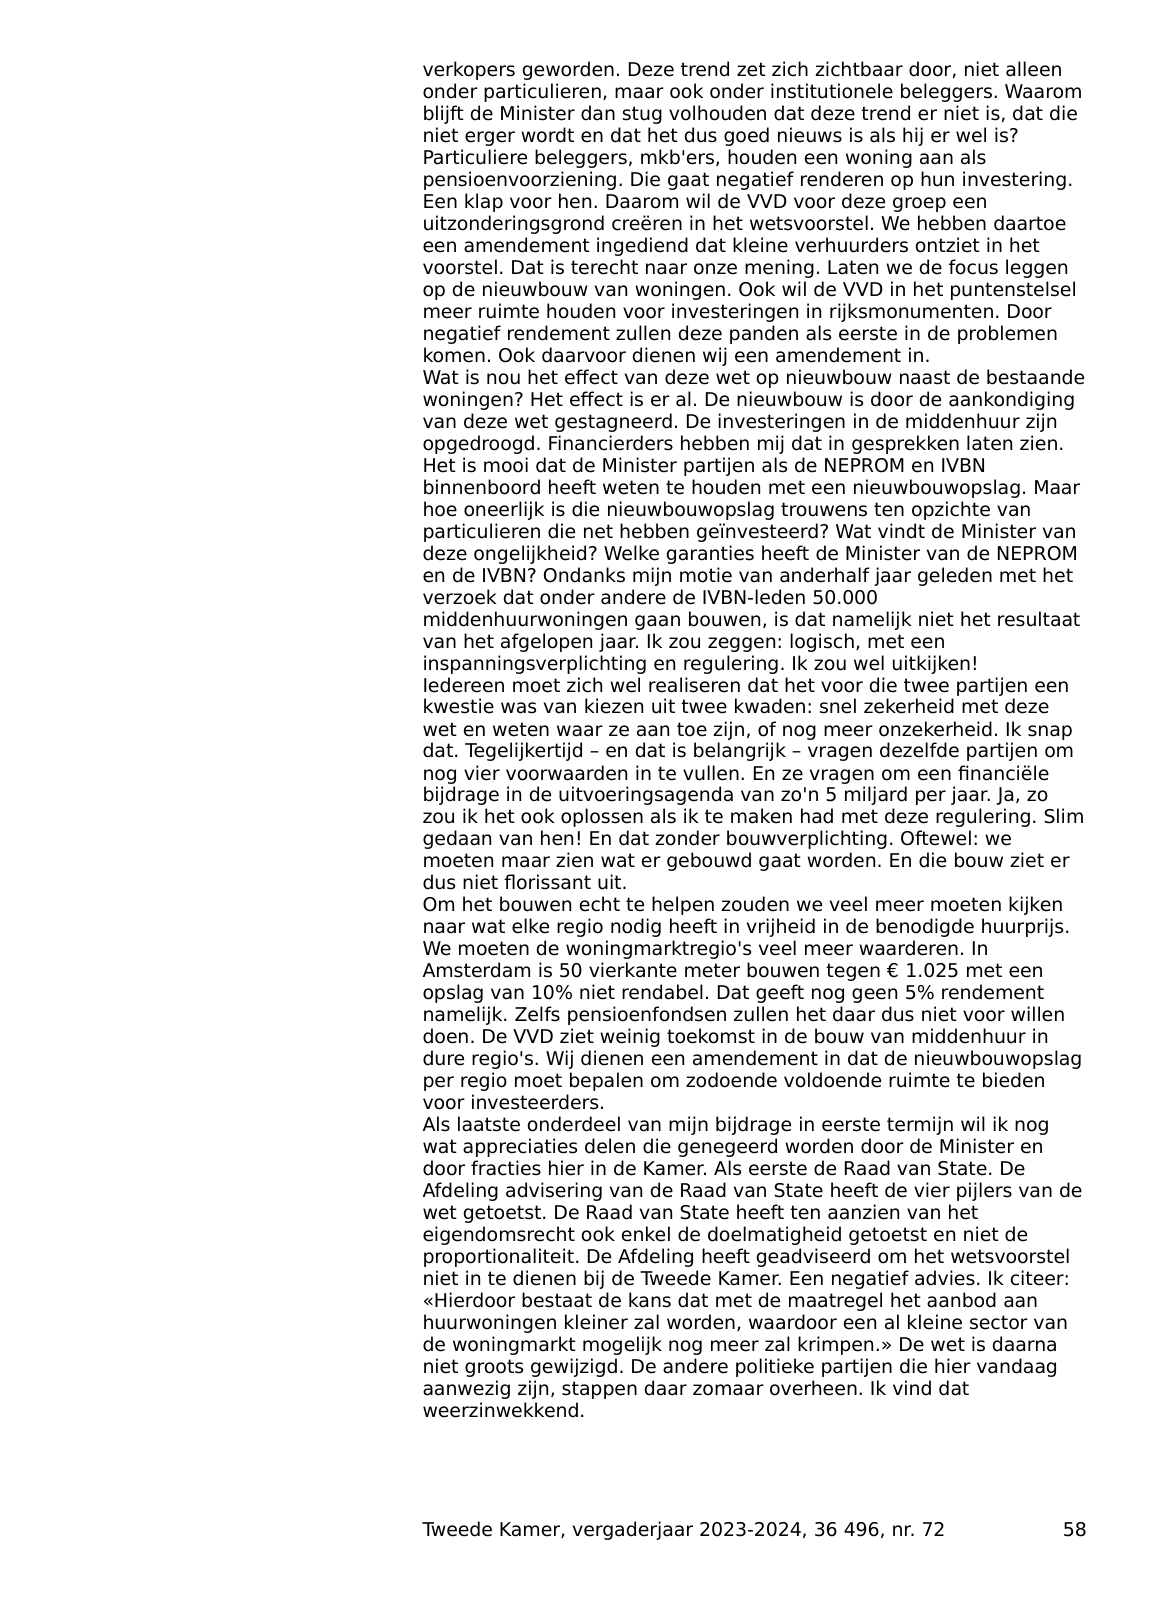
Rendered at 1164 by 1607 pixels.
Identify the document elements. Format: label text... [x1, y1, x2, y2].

text Als laatste onderdeel van mijn bijdrage in eerste termijn wil ik nog wat appreciaties delen die genegeerd worden door de Minister en door fracties hier in de Kamer. Als eerste de Raad van State. De Afdeling advisering van de Raad van State heeft de vier pijlers van de wet getoetst. De Raad van State heeft ten aanzien van het eigendomsrecht ook enkel de doelmatigheid getoetst en niet de proportionaliteit. De Afdeling heeft geadviseerd om het wetsvoorstel niet in te dienen bij de Tweede Kamer. Een negatief advies. Ik citeer: «Hierdoor bestaat de kans dat met de maatregel het aanbod aan huurwoningen kleiner zal worden, waardoor een al kleine sector van de woningmarkt mogelijk nog meer zal krimpen.» De wet is daarna niet groots gewijzigd. De andere politieke partijen die hier vandaag aanwezig zijn, stappen daar zomaar overheen. Ik vind dat weerzinwekkend. [422, 1114, 1087, 1422]
text Iedereen moet zich wel realiseren dat het voor die twee partijen een kwestie was van kiezen uit twee kwaden: snel zekerheid met deze wet en weten waar ze aan toe zijn, of nog meer onzekerheid. Ik snap dat. Tegelijkertijd – en dat is belangrijk – vragen dezelfde partijen om nog vier voorwaarden in te vullen. En ze vragen om een financiële bijdrage in de uitvoeringsagenda van zo'n 5 miljard per jaar. Ja, zo zou ik het ook oplossen als ik te maken had met deze regulering. Slim gedaan van hen! En dat zonder bouwverplichting. Oftewel: we moeten maar zien wat er gebouwd gaat worden. En die bouw ziet er dus niet florissant uit. [422, 674, 1087, 894]
text Wat is nou het effect van deze wet op nieuwbouw naast de bestaande woningen? Het effect is er al. De nieuwbouw is door de aankondiging van deze wet gestagneerd. De investeringen in de middenhuur zijn opgedroogd. Financierders hebben mij dat in gesprekken laten zien. Het is mooi dat de Minister partijen als de NEPROM en IVBN binnenboord heeft weten te houden met een nieuwbouwopslag. Maar hoe oneerlijk is die nieuwbouwopslag trouwens ten opzichte van particulieren die net hebben geïnvesteerd? Wat vindt de Minister van deze ongelijkheid? Welke garanties heeft de Minister van de NEPROM en de IVBN? Ondanks mijn motie van anderhalf jaar geleden met het verzoek dat onder andere de IVBN-leden 50.000 middenhuurwoningen gaan bouwen, is dat namelijk niet het resultaat van het afgelopen jaar. Ik zou zeggen: logisch, met een inspanningsverplichting en regulering. Ik zou wel uitkijken! [422, 367, 1087, 674]
text verkopers geworden. Deze trend zet zich zichtbaar door, niet alleen onder particulieren, maar ook onder institutionele beleggers. Waarom blijft de Minister dan stug volhouden dat deze trend er niet is, dat die niet erger wordt en dat het dus goed nieuws is als hij er wel is? Particuliere beleggers, mkb'ers, houden een woning aan als pensioenvoorziening. Die gaat negatief renderen op hun investering. Een klap voor hen. Daarom wil de VVD voor deze groep een uitzonderingsgrond creëren in het wetsvoorstel. We hebben daartoe een amendement ingediend dat kleine verhuurders ontziet in het voorstel. Dat is terecht naar onze mening. Laten we de focus leggen op de nieuwbouw van woningen. Ook wil de VVD in het puntenstelsel meer ruimte houden voor investeringen in rijksmonumenten. Door negatief rendement zullen deze panden als eerste in de problemen komen. Ook daarvoor dienen wij een amendement in. [422, 59, 1087, 367]
text Om het bouwen echt te helpen zouden we veel meer moeten kijken naar wat elke regio nodig heeft in vrijheid in de benodigde huurprijs. We moeten de woningmarktregio's veel meer waarderen. In Amsterdam is 50 vierkante meter bouwen tegen € 1.025 met een opslag van 10% niet rendabel. Dat geeft nog geen 5% rendement namelijk. Zelfs pensioenfondsen zullen het daar dus niet voor willen doen. De VVD ziet weinig toekomst in de bouw van middenhuur in dure regio's. Wij dienen een amendement in dat de nieuwbouwopslag per regio moet bepalen om zodoende voldoende ruimte te bieden voor investeerders. [422, 894, 1087, 1114]
